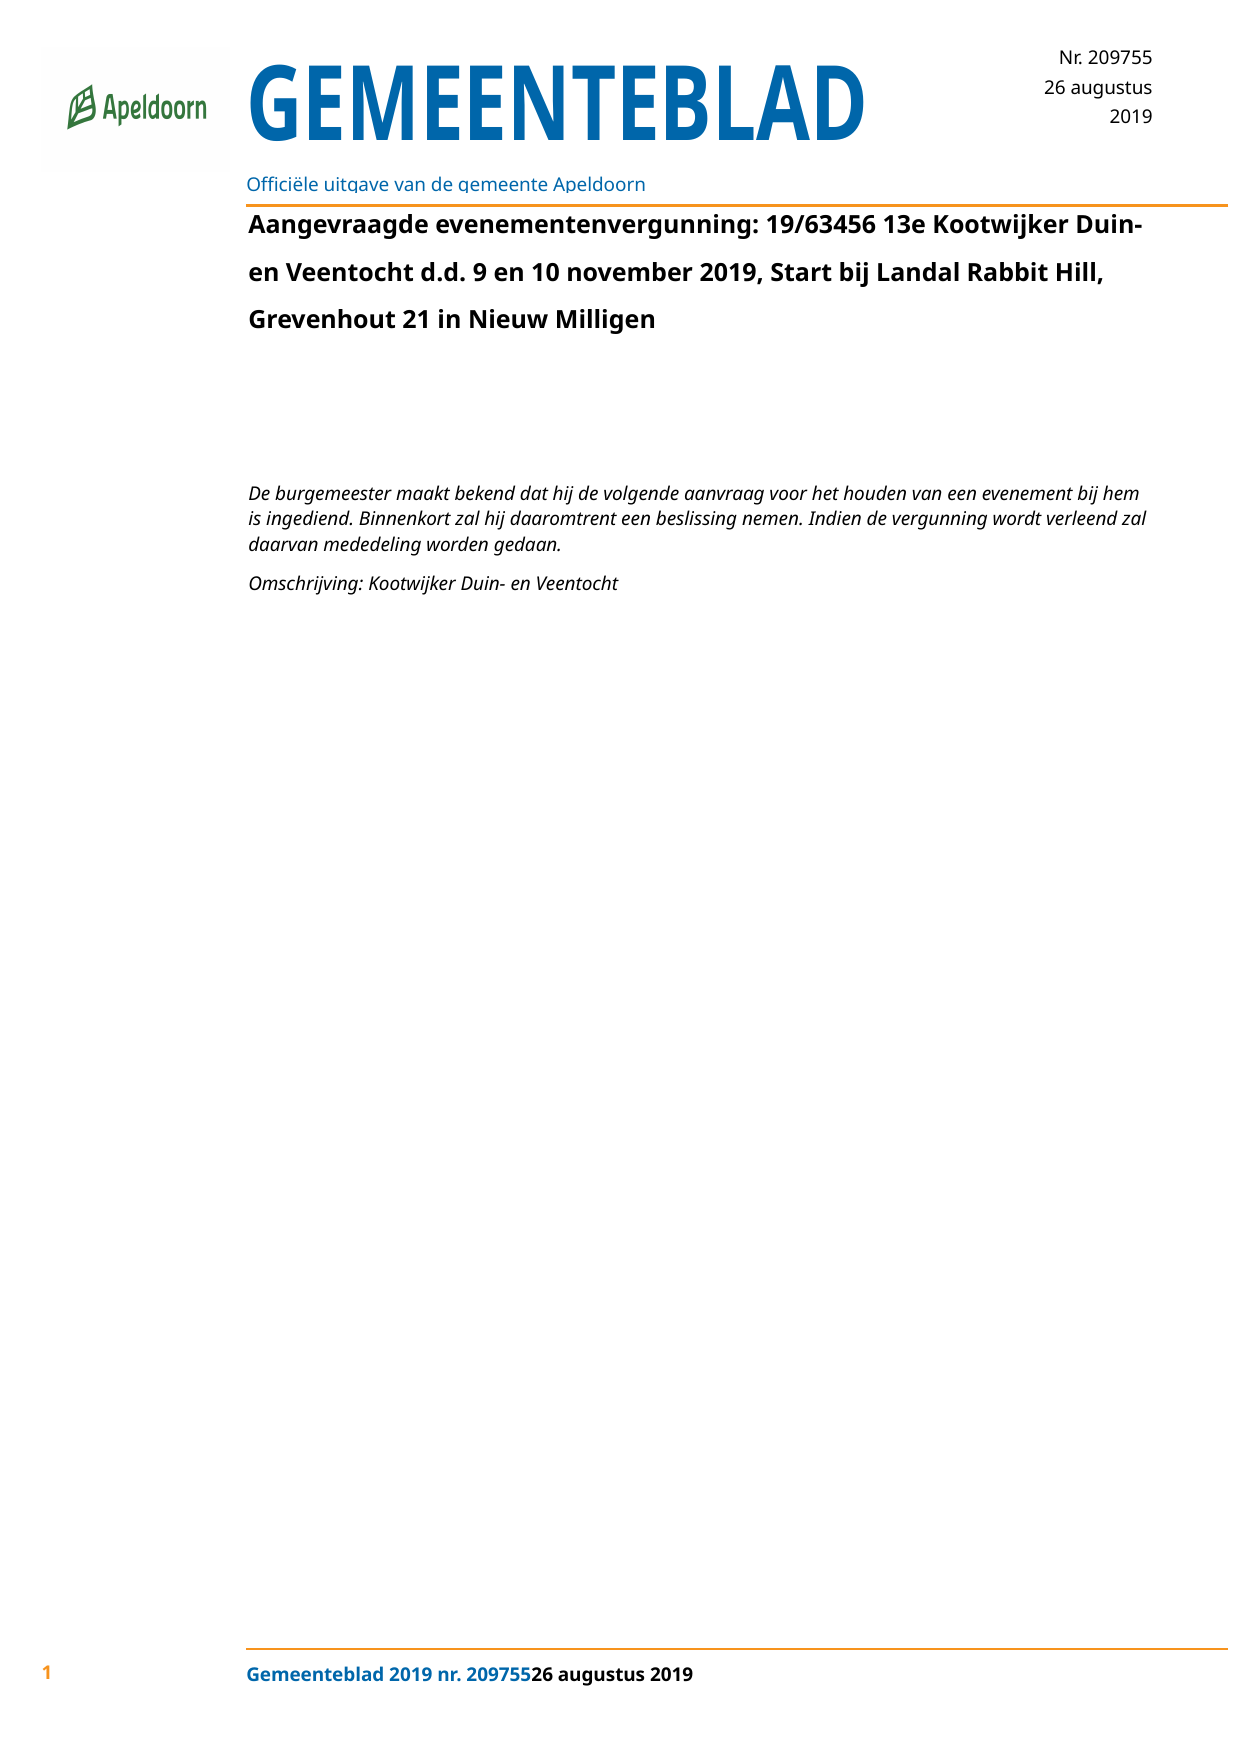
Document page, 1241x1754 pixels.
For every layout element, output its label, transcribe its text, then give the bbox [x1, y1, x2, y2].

picture [41, 47, 231, 172]
text Omschrijving: Kootwijker Duin- en Veentocht [248, 571, 1152, 596]
text De burgemeester maakt bekend dat hij de volgende aanvraag voor het houden van een evenement bij hem is ingediend. Binnenkort zal hij daaromtrent een beslissing nemen. Indien de vergunning wordt verleend zal daarvan mededeling worden gedaan. [248, 480, 1152, 557]
text Aangevraagde evenementenvergunning: 19/63456 13e Kootwijker Duin- en Veentocht d.d. 9 en 10 november 2019, Start bij Landal Rabbit Hill, Grevenhout 21 in Nieuw Milligen [248, 207, 1152, 336]
